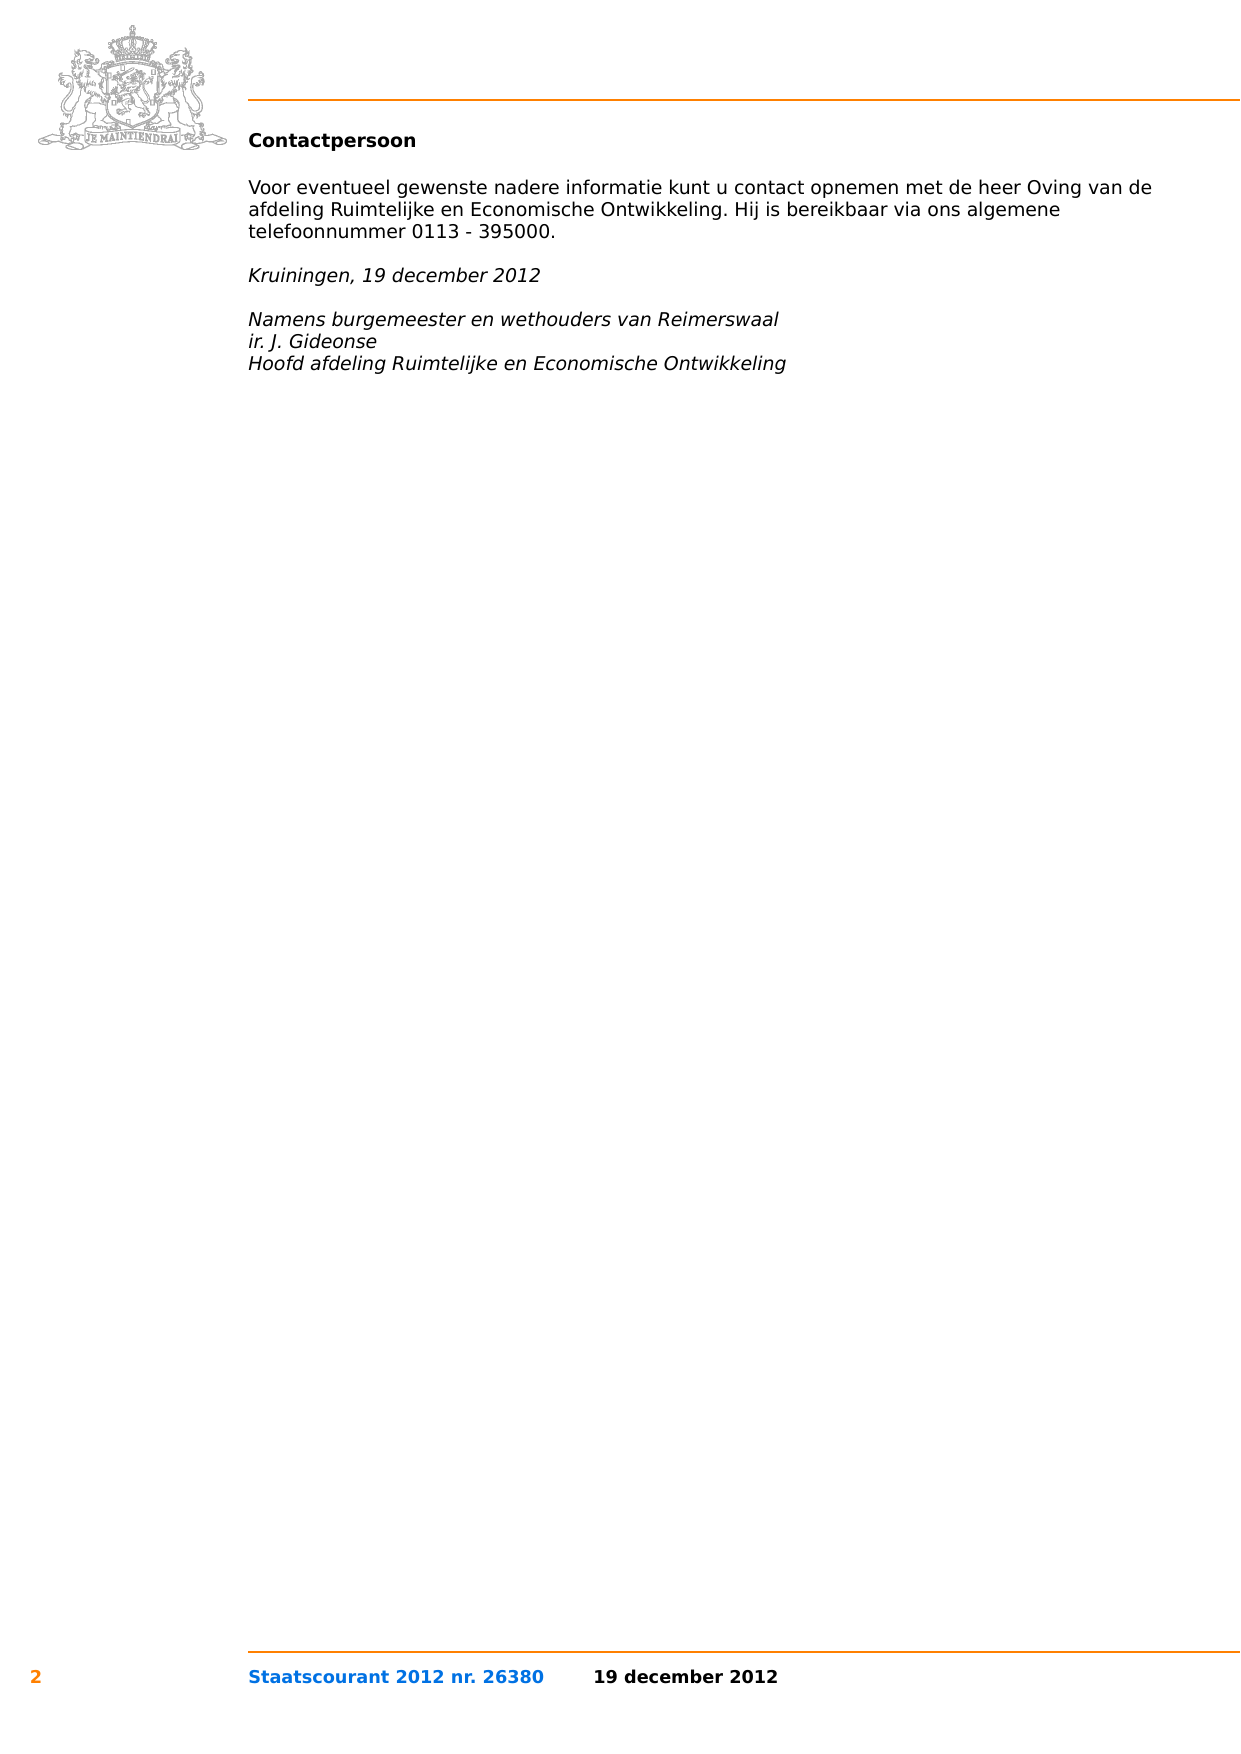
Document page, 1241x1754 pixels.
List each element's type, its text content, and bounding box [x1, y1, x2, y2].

picture [38, 25, 227, 150]
text Namens burgemeester en wethouders van Reimerswaal ir. J. Gideonse Hoofd afdeling Ruimtelijke en Economische Ontwikkeling [248, 308, 1163, 374]
subtitle Contactpersoon [248, 130, 1163, 152]
text Kruiningen, 19 december 2012 [248, 265, 1163, 287]
text Voor eventueel gewenste nadere informatie kunt u contact opnemen met de heer Oving van de afdeling Ruimtelijke en Economische Ontwikkeling. Hij is bereikbaar via ons algemene telefoonnummer 0113 - 395000. [248, 177, 1163, 243]
